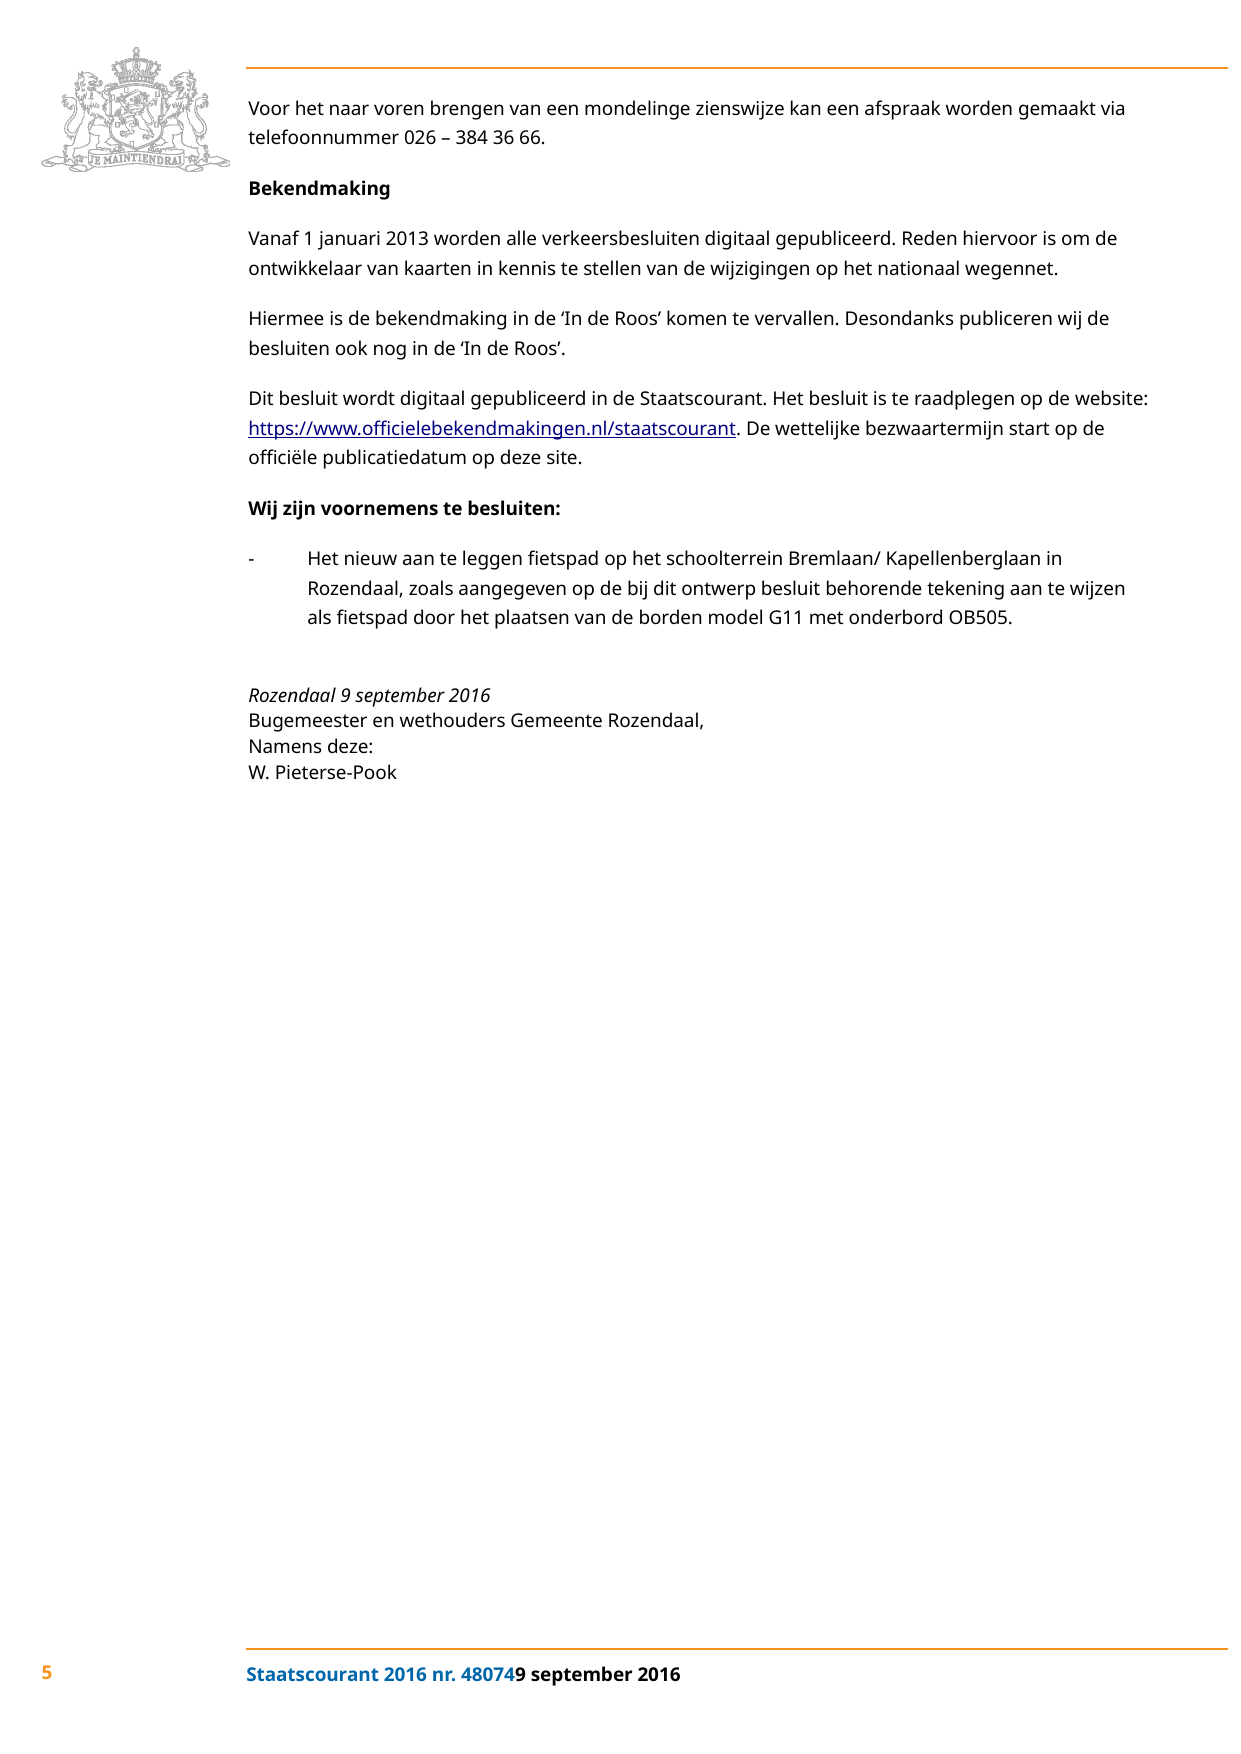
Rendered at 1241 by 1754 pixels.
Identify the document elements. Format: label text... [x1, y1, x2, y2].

text Hiermee is de bekendmaking in de ‘In de Roos’ komen te vervallen. Desondanks publiceren wij de besluiten ook nog in de ‘In de Roos’. [248, 305, 1152, 361]
text Wij zijn voornemens te besluiten: [248, 495, 1152, 521]
text Namens deze: [248, 733, 1152, 759]
list Het nieuw aan te leggen fietspad op het schoolterrein Bremlaan/ Kapellenberglaan in Rozendaal, zoals aangegeven op de bij dit ontwerp besluit behorende tekening aan te wijzen als fietspad door het plaatsen van de borden model G11 met onderbord OB505. [248, 545, 1152, 630]
text Voor het naar voren brengen van een mondelinge zienswijze kan een afspraak worden gemaakt via telefoonnummer 026 – 384 36 66. [248, 95, 1152, 150]
text Bekendmaking [248, 175, 1152, 201]
picture [41, 47, 231, 172]
text Rozendaal 9 september 2016 [248, 682, 1152, 707]
text W. Pieterse-Pook [248, 759, 1152, 785]
text Bugemeester en wethouders Gemeente Rozendaal, [248, 707, 1152, 733]
text Dit besluit wordt digitaal gepubliceerd in de Staatscourant. Het besluit is te raadplegen op de website: https://www.officielebekendmakingen.nl/staatscourant. De wettelijke bezwaartermijn start op de officiële publicatiedatum op deze site. [248, 385, 1152, 470]
text Vanaf 1 januari 2013 worden alle verkeersbesluiten digitaal gepubliceerd. Reden hiervoor is om de ontwikkelaar van kaarten in kennis te stellen van de wijzigingen op het nationaal wegennet. [248, 225, 1152, 281]
